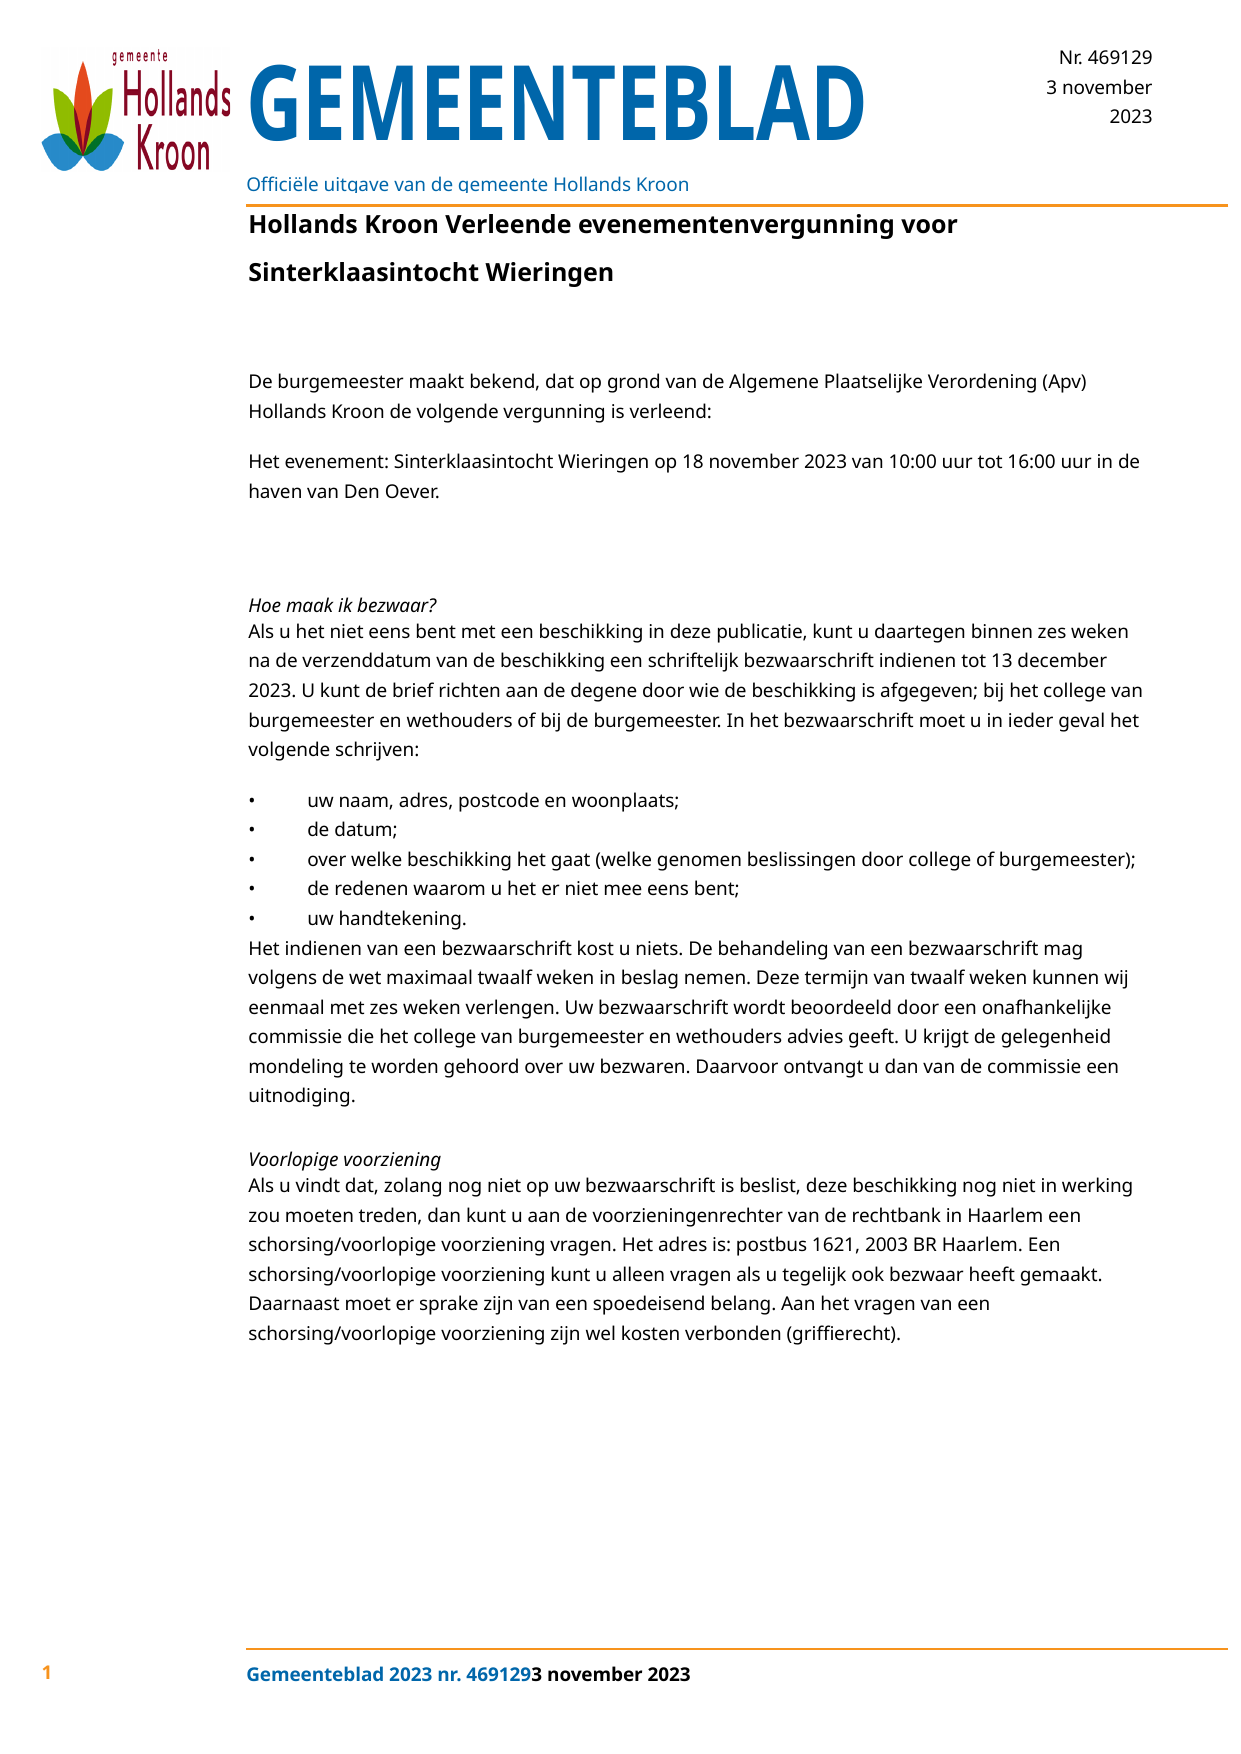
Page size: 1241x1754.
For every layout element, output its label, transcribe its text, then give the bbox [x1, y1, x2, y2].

list over welke beschikking het gaat (welke genomen beslissingen door college of burgemeester); [248, 846, 1152, 872]
list de redenen waarom u het er niet mee eens bent; [248, 876, 1152, 901]
text Het indienen van een bezwaarschrift kost u niets. De behandeling van een bezwaarschrift mag volgens de wet maximaal twaalf weken in beslag nemen. Deze termijn van twaalf weken kunnen wij eenmaal met zes weken verlengen. Uw bezwaarschrift wordt beoordeeld door een onafhankelijke commissie die het college van burgemeester en wethouders advies geeft. U krijgt de gelegenheid mondeling te worden gehoord over uw bezwaren. Daarvoor ontvangt u dan van de commissie een uitnodiging. [248, 935, 1152, 1108]
text Als u het niet eens bent met een beschikking in deze publicatie, kunt u daartegen binnen zes weken na de verzenddatum van de beschikking een schriftelijk bezwaarschrift indienen tot 13 december 2023. U kunt de brief richten aan de degene door wie de beschikking is afgegeven; bij het college van burgemeester en wethouders of bij de burgemeester. In het bezwaarschrift moet u in ieder geval het volgende schrijven: [248, 618, 1152, 762]
list de datum; [248, 816, 1152, 842]
list uw naam, adres, postcode en woonplaats; [248, 787, 1152, 812]
text Het evenement: Sinterklaasintocht Wieringen op 18 november 2023 van 10:00 uur tot 16:00 uur in de haven van Den Oever. [248, 448, 1152, 504]
text Als u vindt dat, zolang nog niet op uw bezwaarschrift is beslist, deze beschikking nog niet in werking zou moeten treden, dan kunt u aan de voorzieningenrechter van de rechtbank in Haarlem een schorsing/voorlopige voorziening vragen. Het adres is: postbus 1621, 2003 BR Haarlem. Een schorsing/voorlopige voorziening kunt u alleen vragen als u tegelijk ook bezwaar heeft gemaakt. Daarnaast moet er sprake zijn van een spoedeisend belang. Aan het vragen van een schorsing/voorlopige voorziening zijn wel kosten verbonden (griffierecht). [248, 1172, 1152, 1346]
picture [41, 47, 231, 172]
list uw handtekening. [248, 905, 1152, 931]
text Voorlopige voorziening [248, 1147, 1152, 1172]
text De burgemeester maakt bekend, dat op grond van de Algemene Plaatselijke Verordening (Apv) Hollands Kroon de volgende vergunning is verleend: [248, 368, 1152, 424]
text Hoe maak ik bezwaar? [248, 592, 1152, 618]
text Hollands Kroon Verleende evenementenvergunning voor Sinterklaasintocht Wieringen [248, 207, 1152, 288]
